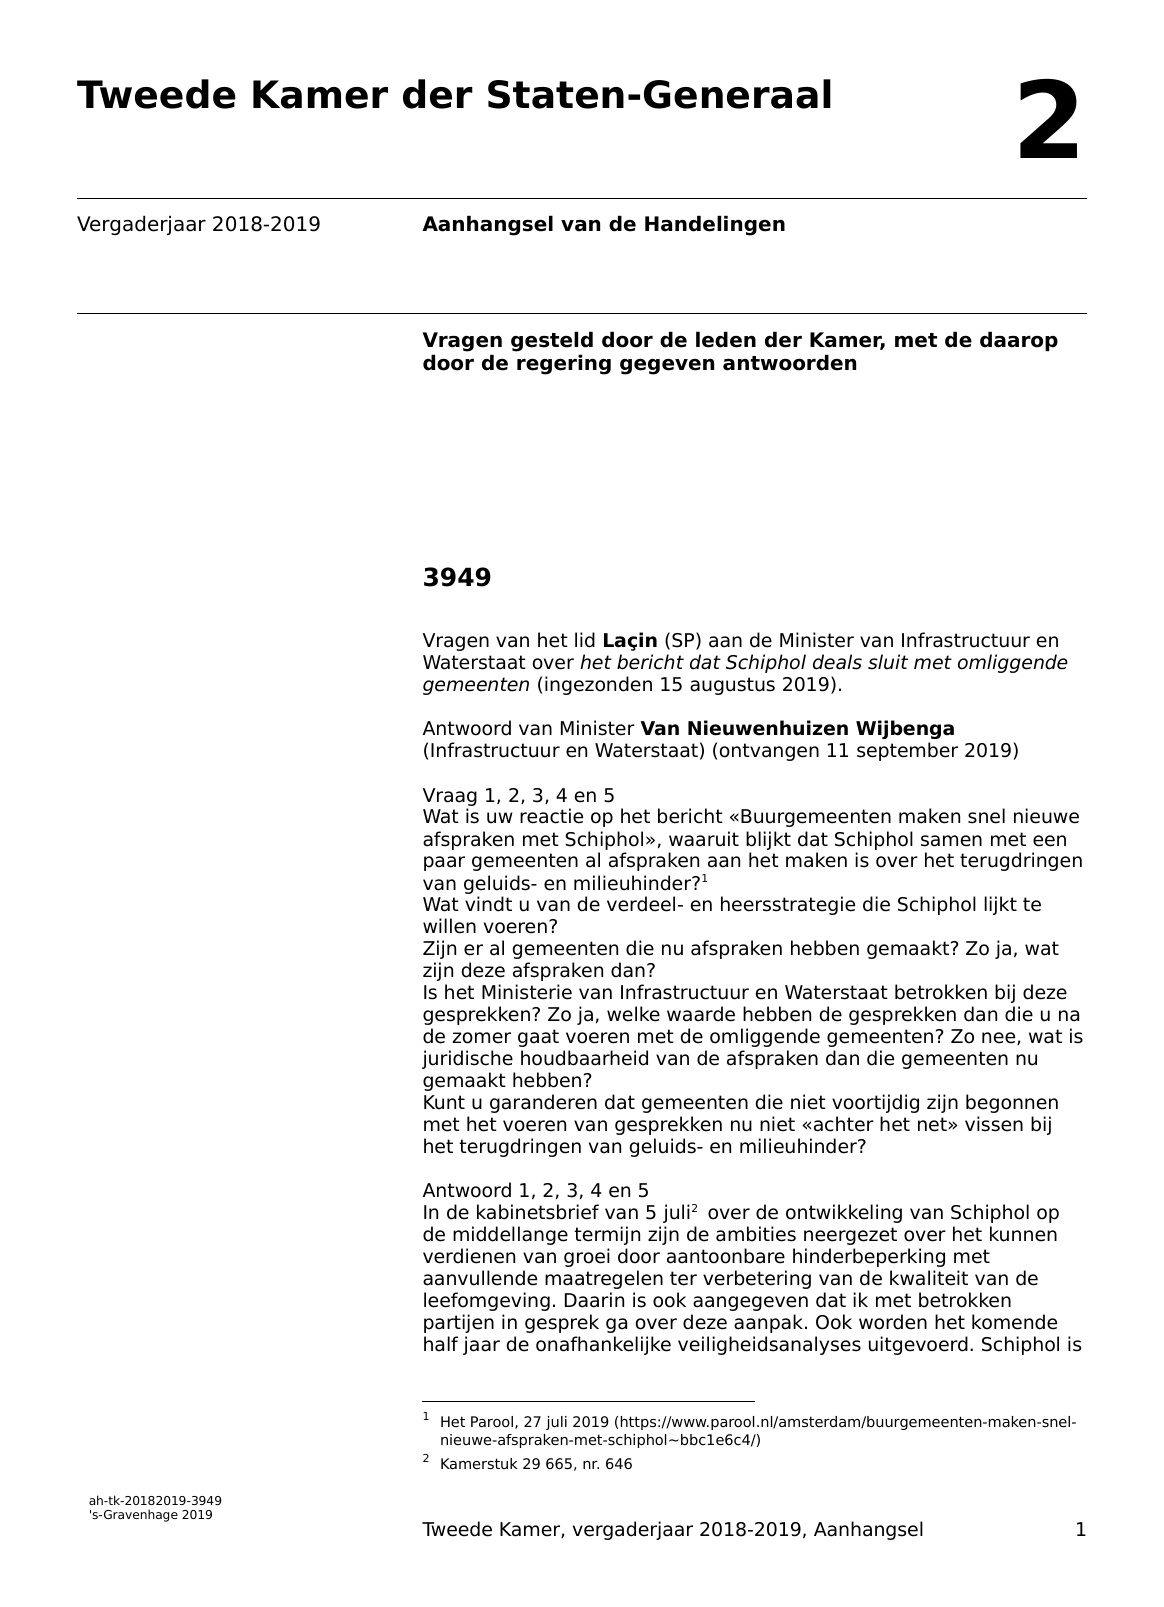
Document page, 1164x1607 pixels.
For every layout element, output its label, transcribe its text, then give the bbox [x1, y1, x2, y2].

text Antwoord van Minister Van Nieuwenhuizen Wijbenga (Infrastructuur en Waterstaat) (ontvangen 11 september 2019) [422, 718, 1087, 762]
text Zijn er al gemeenten die nu afspraken hebben gemaakt? Zo ja, wat zijn deze afspraken dan? [422, 938, 1087, 982]
text Vragen van het lid Laçin (SP) aan de Minister van Infrastructuur en Waterstaat over het bericht dat Schiphol deals sluit met omliggende gemeenten (ingezonden 15 augustus 2019). [422, 630, 1087, 696]
text Is het Ministerie van Infrastructuur en Waterstaat betrokken bij deze gesprekken? Zo ja, welke waarde hebben de gesprekken dan die u na de zomer gaat voeren met de omliggende gemeenten? Zo nee, wat is juridische houdbaarheid van de afspraken dan die gemeenten nu gemaakt hebben? [422, 982, 1087, 1092]
text Wat vindt u van de verdeel- en heersstrategie die Schiphol lijkt te willen voeren? [422, 894, 1087, 938]
table_header Tweede Kamer der Staten-Generaal [77, 59, 886, 198]
text ah-tk-20182019-3949 [88, 1494, 323, 1508]
text Kunt u garanderen dat gemeenten die niet voortijdig zijn begonnen met het voeren van gesprekken nu niet «achter het net» vissen bij het terugdringen van geluids- en milieuhinder? [422, 1092, 1087, 1158]
table_cell Vragen gesteld door de leden der Kamer, met de daarop door de regering gegeven antwoorden [422, 314, 1087, 375]
text 3949 [422, 563, 1087, 592]
text Kamerstuk 29 665, nr. 646 [422, 1452, 1087, 1474]
table_cell Aanhangsel van de Handelingen [422, 199, 1087, 313]
text Vraag 1, 2, 3, 4 en 5 [422, 784, 1087, 806]
text Wat is uw reactie op het bericht «Buurgemeenten maken snel nieuwe afspraken met Schiphol», waaruit blijkt dat Schiphol samen met een paar gemeenten al afspraken aan het maken is over het terugdringen van geluids- en milieuhinder? [422, 806, 1087, 894]
text Het Parool, 27 juli 2019 (https://www.parool.nl/amsterdam/buurgemeenten-maken-snel-nieuwe-afspraken-met-schiphol~bbc1e6c4/) [422, 1410, 1087, 1449]
table_cell Vergaderjaar 2018-2019 [77, 199, 422, 313]
table_cell [77, 314, 422, 375]
text Antwoord 1, 2, 3, 4 en 5 [422, 1180, 1087, 1202]
text 's-Gravenhage 2019 [88, 1508, 323, 1522]
text In de kabinetsbrief van 5 juli over de ontwikkeling van Schiphol op de middellange termijn zijn de ambities neergezet over het kunnen verdienen van groei door aantoonbare hinderbeperking met aanvullende maatregelen ter verbetering van de kwaliteit van de leefomgeving. Daarin is ook aangegeven dat ik met betrokken partijen in gesprek ga over deze aanpak. Ook worden het komende half jaar de onafhankelijke veiligheidsanalyses uitgevoerd. Schiphol is [422, 1202, 1087, 1356]
table_header 2 [886, 59, 1087, 198]
